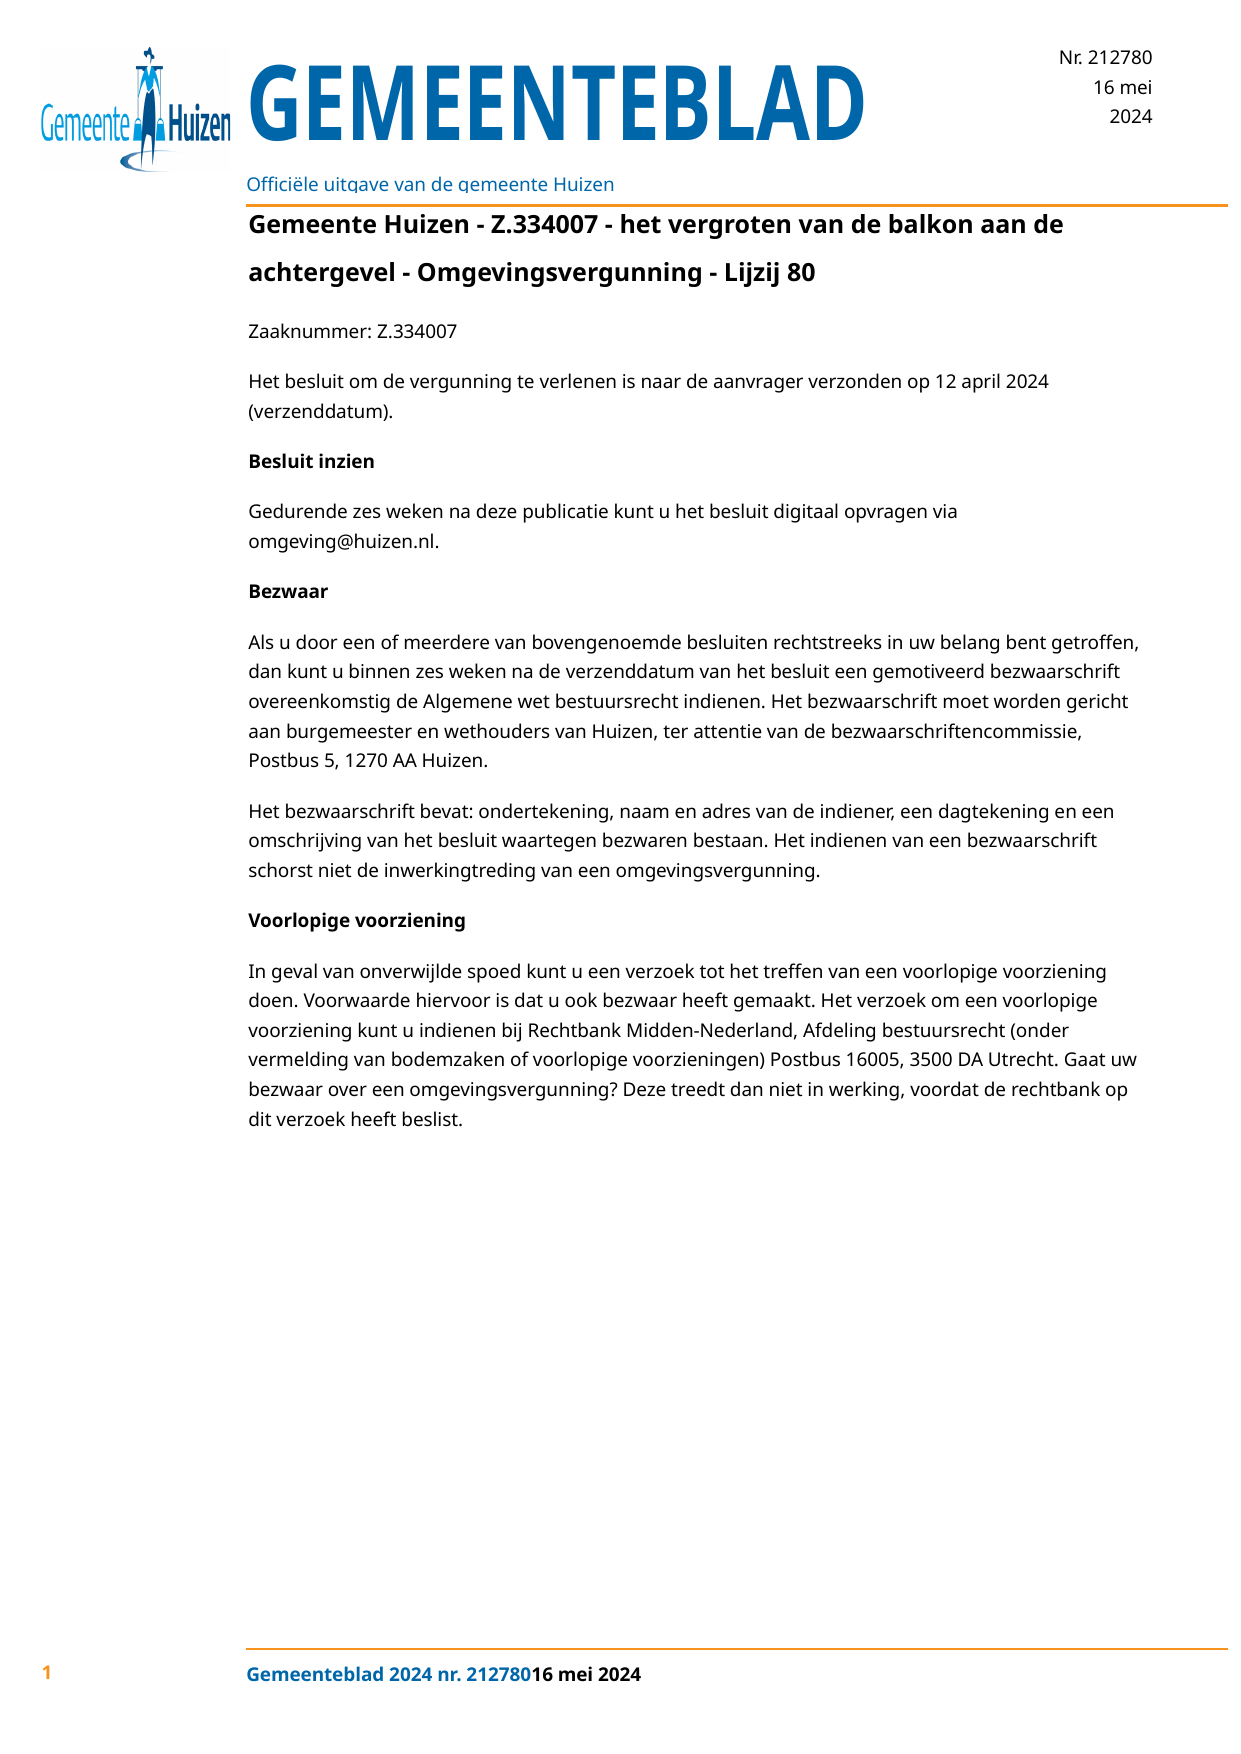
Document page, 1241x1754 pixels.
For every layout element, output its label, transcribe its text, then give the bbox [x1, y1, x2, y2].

text Zaaknummer: Z.334007 [248, 318, 1152, 344]
text Gedurende zes weken na deze publicatie kunt u het besluit digitaal opvragen via omgeving@huizen.nl. [248, 499, 1152, 554]
text Als u door een of meerdere van bovengenoemde besluiten rechtstreeks in uw belang bent getroffen, dan kunt u binnen zes weken na de verzenddatum van het besluit een gemotiveerd bezwaarschrift overeenkomstig de Algemene wet bestuursrecht indienen. Het bezwaarschrift moet worden gericht aan burgemeester en wethouders van Huizen, ter attentie van de bezwaarschriftencommissie, Postbus 5, 1270 AA Huizen. [248, 629, 1152, 773]
text Het bezwaarschrift bevat: ondertekening, naam en adres van de indiener, een dagtekening en een omschrijving van het besluit waartegen bezwaren bestaan. Het indienen van een bezwaarschrift schorst niet de inwerkingtreding van een omgevingsvergunning. [248, 798, 1152, 883]
picture [41, 47, 231, 172]
text Gemeente Huizen - Z.334007 - het vergroten van de balkon aan de achtergevel - Omgevingsvergunning - Lijzij 80 [248, 207, 1152, 288]
text Besluit inzien [248, 448, 1152, 474]
text Voorlopige voorziening [248, 907, 1152, 933]
text In geval van onverwijlde spoed kunt u een verzoek tot het treffen van een voorlopige voorziening doen. Voorwaarde hiervoor is dat u ook bezwaar heeft gemaakt. Het verzoek om een voorlopige voorziening kunt u indienen bij Rechtbank Midden-Nederland, Afdeling bestuursrecht (onder vermelding van bodemzaken of voorlopige voorzieningen) Postbus 16005, 3500 DA Utrecht. Gaat uw bezwaar over een omgevingsvergunning? Deze treedt dan niet in werking, voordat de rechtbank op dit verzoek heeft beslist. [248, 958, 1152, 1132]
text Bezwaar [248, 579, 1152, 604]
text Het besluit om de vergunning te verlenen is naar de aanvrager verzonden op 12 april 2024 (verzenddatum). [248, 368, 1152, 424]
